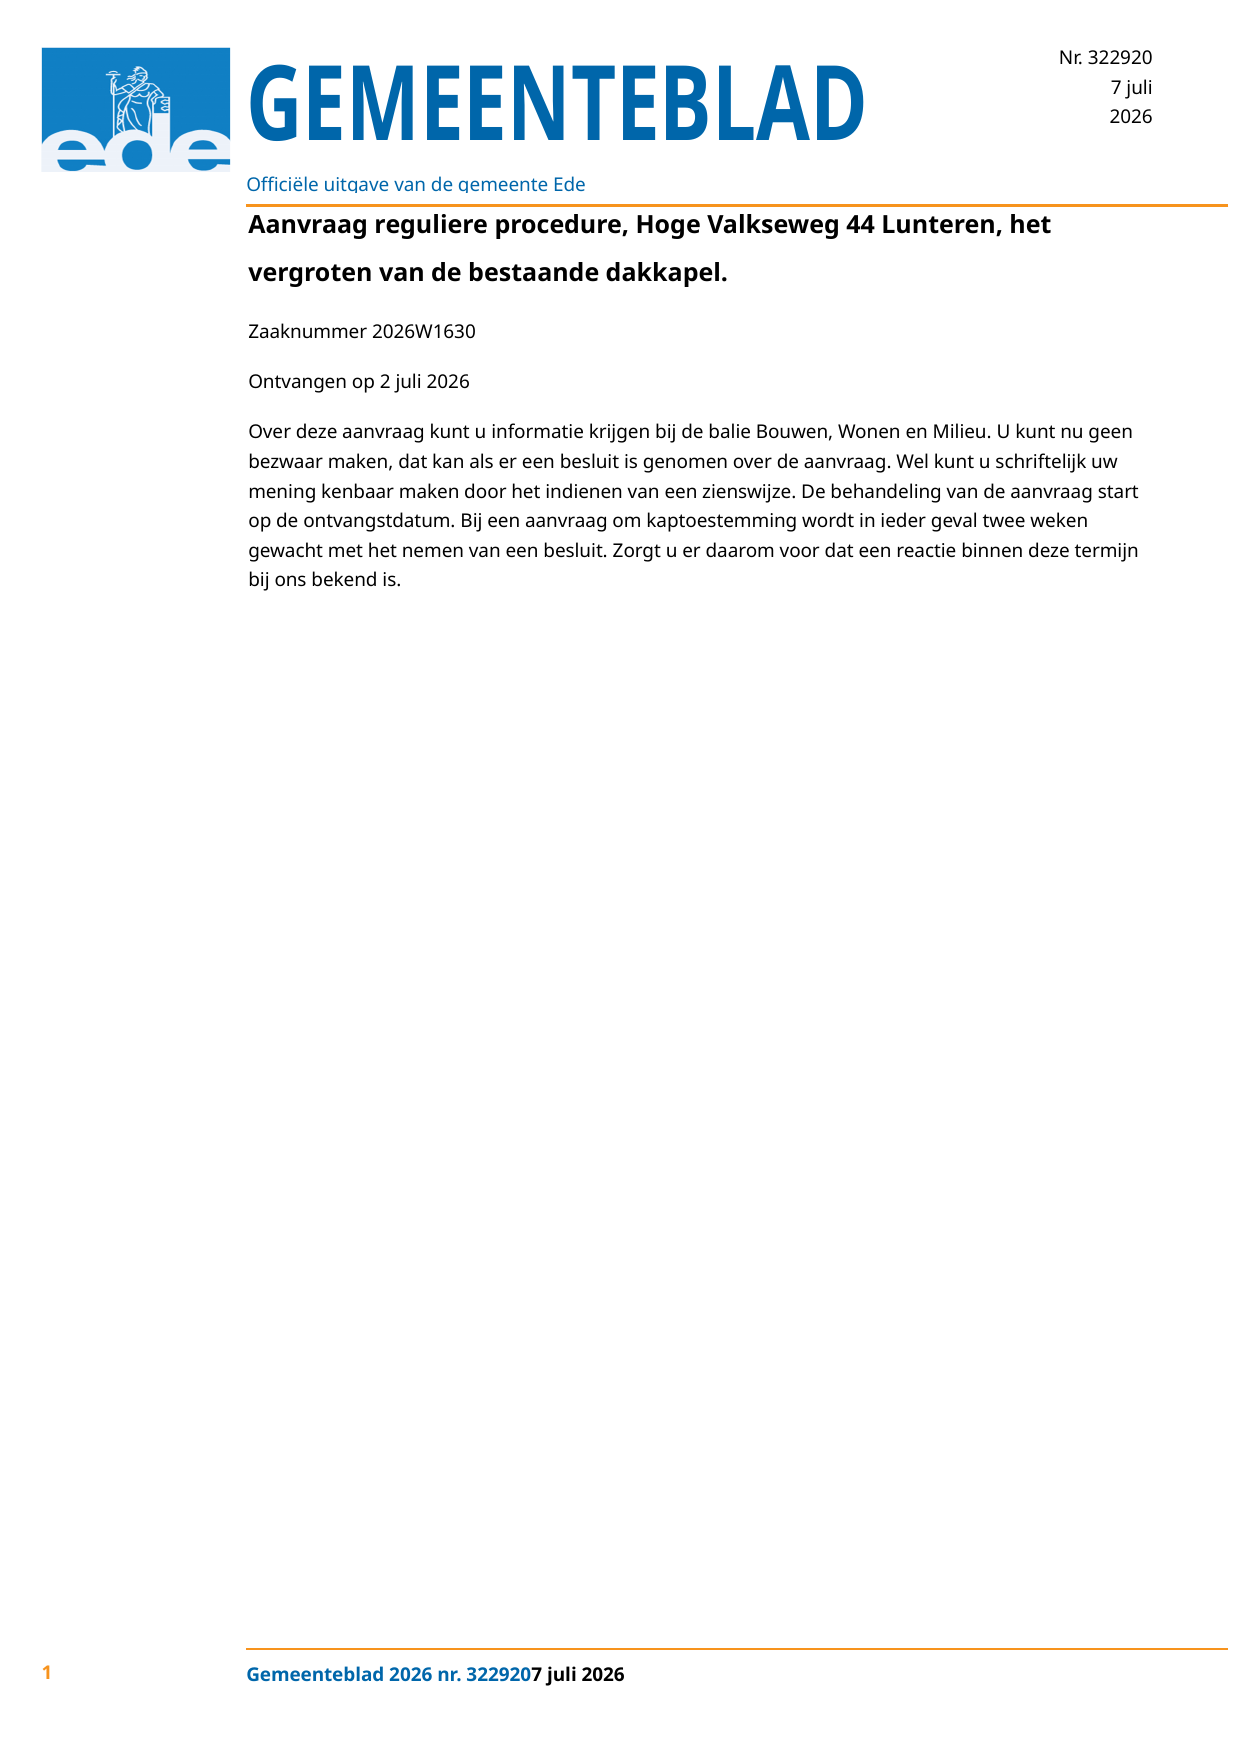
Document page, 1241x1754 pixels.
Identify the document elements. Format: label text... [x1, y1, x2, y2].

text Zaaknummer 2026W1630 [248, 318, 1152, 344]
text Aanvraag reguliere procedure, Hoge Valkseweg 44 Lunteren, het vergroten van de bestaande dakkapel. [248, 207, 1152, 288]
text Ontvangen op 2 juli 2026 [248, 368, 1152, 394]
picture [41, 47, 231, 172]
text Over deze aanvraag kunt u informatie krijgen bij de balie Bouwen, Wonen en Milieu. U kunt nu geen bezwaar maken, dat kan als er een besluit is genomen over de aanvraag. Wel kunt u schriftelijk uw mening kenbaar maken door het indienen van een zienswijze. De behandeling van de aanvraag start op de ontvangstdatum. Bij een aanvraag om kaptoestemming wordt in ieder geval twee weken gewacht met het nemen van een besluit. Zorgt u er daarom voor dat een reactie binnen deze termijn bij ons bekend is. [248, 419, 1152, 592]
